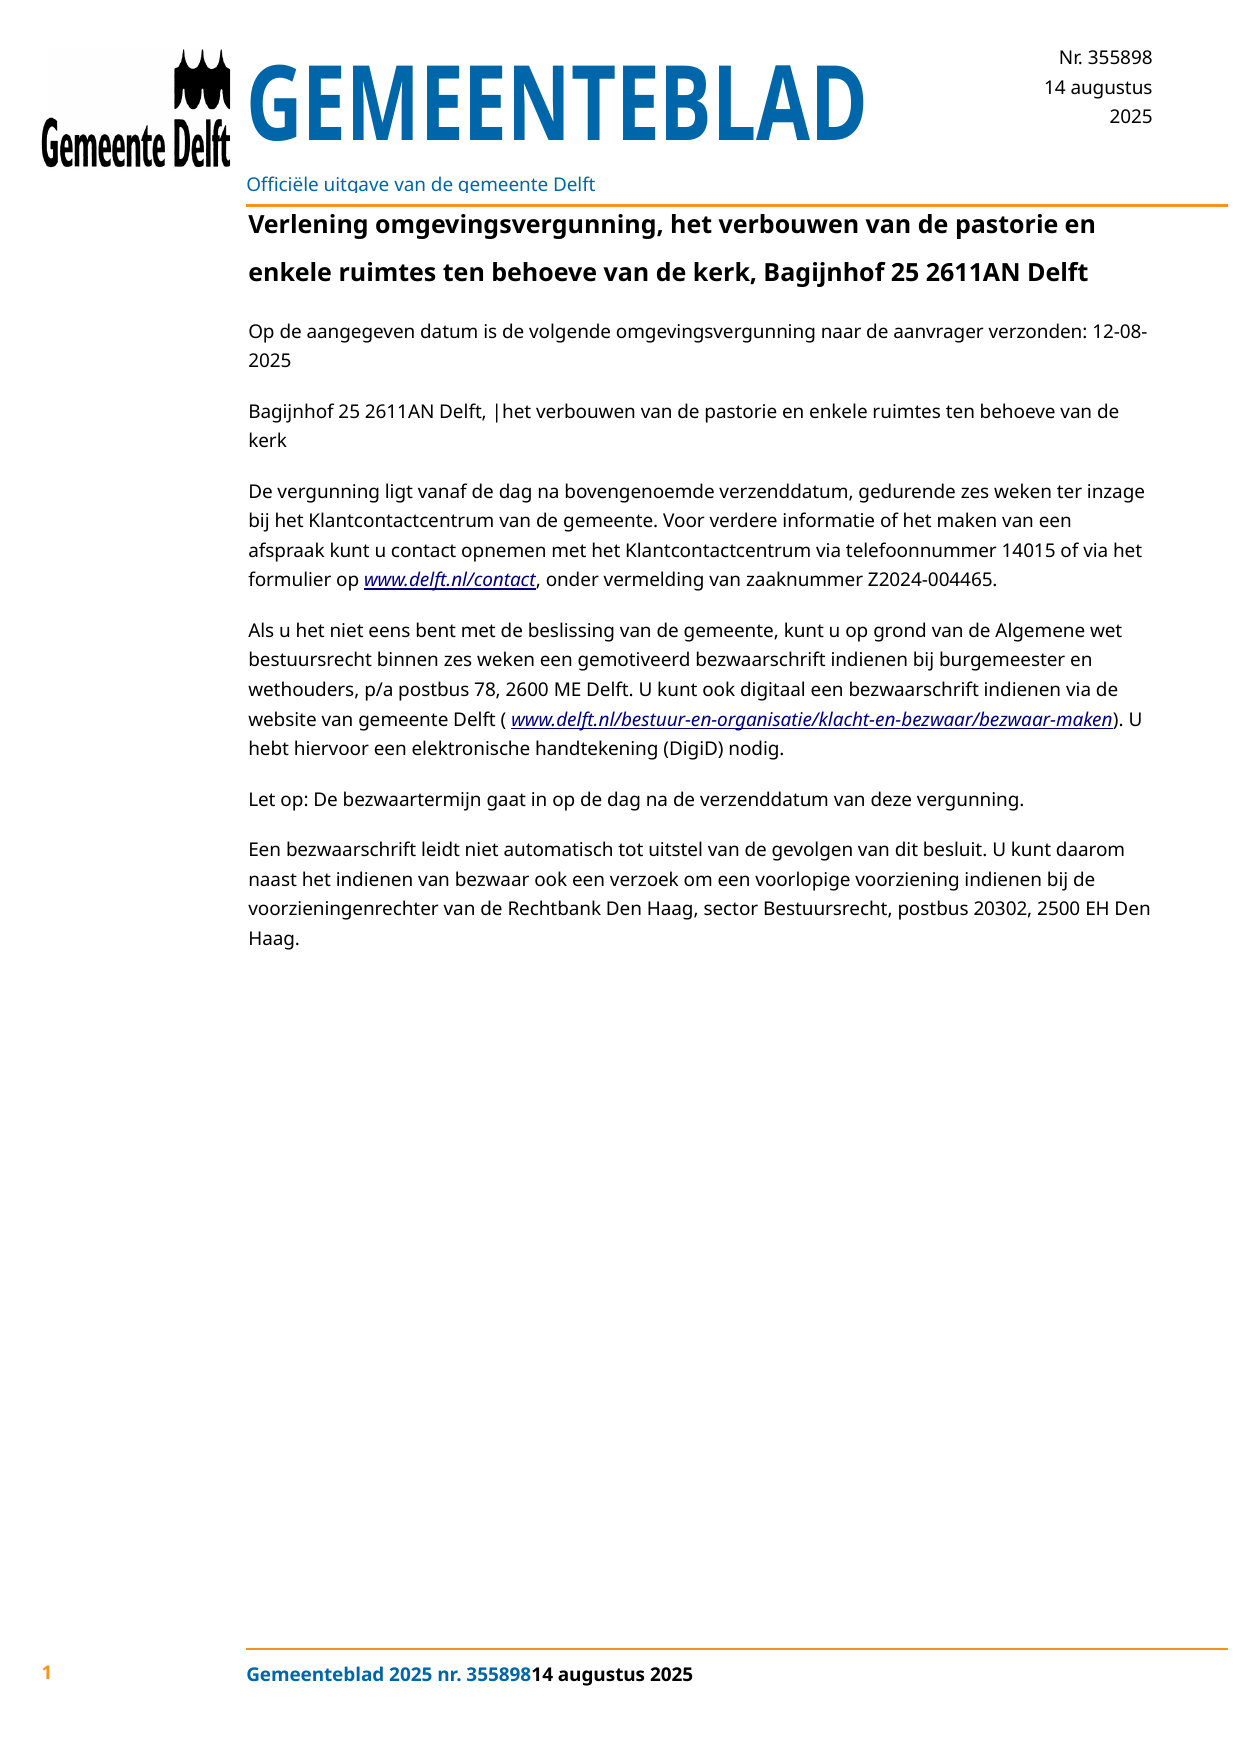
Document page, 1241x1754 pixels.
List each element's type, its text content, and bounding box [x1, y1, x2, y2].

text De vergunning ligt vanaf de dag na bovengenoemde verzenddatum, gedurende zes weken ter inzage bij het Klantcontactcentrum van de gemeente. Voor verdere informatie of het maken van een afspraak kunt u contact opnemen met het Klantcontactcentrum via telefoonnummer 14015 of via het formulier op www.delft.nl/contact, onder vermelding van zaaknummer Z2024-004465. [248, 478, 1152, 592]
text Let op: De bezwaartermijn gaat in op de dag na de verzenddatum van deze vergunning. [248, 786, 1152, 812]
picture [41, 47, 231, 172]
text Bagijnhof 25 2611AN Delft, |het verbouwen van de pastorie en enkele ruimtes ten behoeve van de kerk [248, 398, 1152, 453]
text Op de aangegeven datum is de volgende omgevingsvergunning naar de aanvrager verzonden: 12-08-2025 [248, 318, 1152, 373]
text Als u het niet eens bent met de beslissing van de gemeente, kunt u op grond van de Algemene wet bestuursrecht binnen zes weken een gemotiveerd bezwaarschrift indienen bij burgemeester en wethouders, p/a postbus 78, 2600 ME Delft. U kunt ook digitaal een bezwaarschrift indienen via de website van gemeente Delft ( www.delft.nl/bestuur-en-organisatie/klacht-en-bezwaar/bezwaar-maken). U hebt hiervoor een elektronische handtekening (DigiD) nodig. [248, 617, 1152, 761]
text Verlening omgevingsvergunning, het verbouwen van de pastorie en enkele ruimtes ten behoeve van de kerk, Bagijnhof 25 2611AN Delft [248, 207, 1152, 288]
text Een bezwaarschrift leidt niet automatisch tot uitstel van de gevolgen van dit besluit. U kunt daarom naast het indienen van bezwaar ook een verzoek om een voorlopige voorziening indienen bij de voorzieningenrechter van de Rechtbank Den Haag, sector Bestuursrecht, postbus 20302, 2500 EH Den Haag. [248, 836, 1152, 951]
